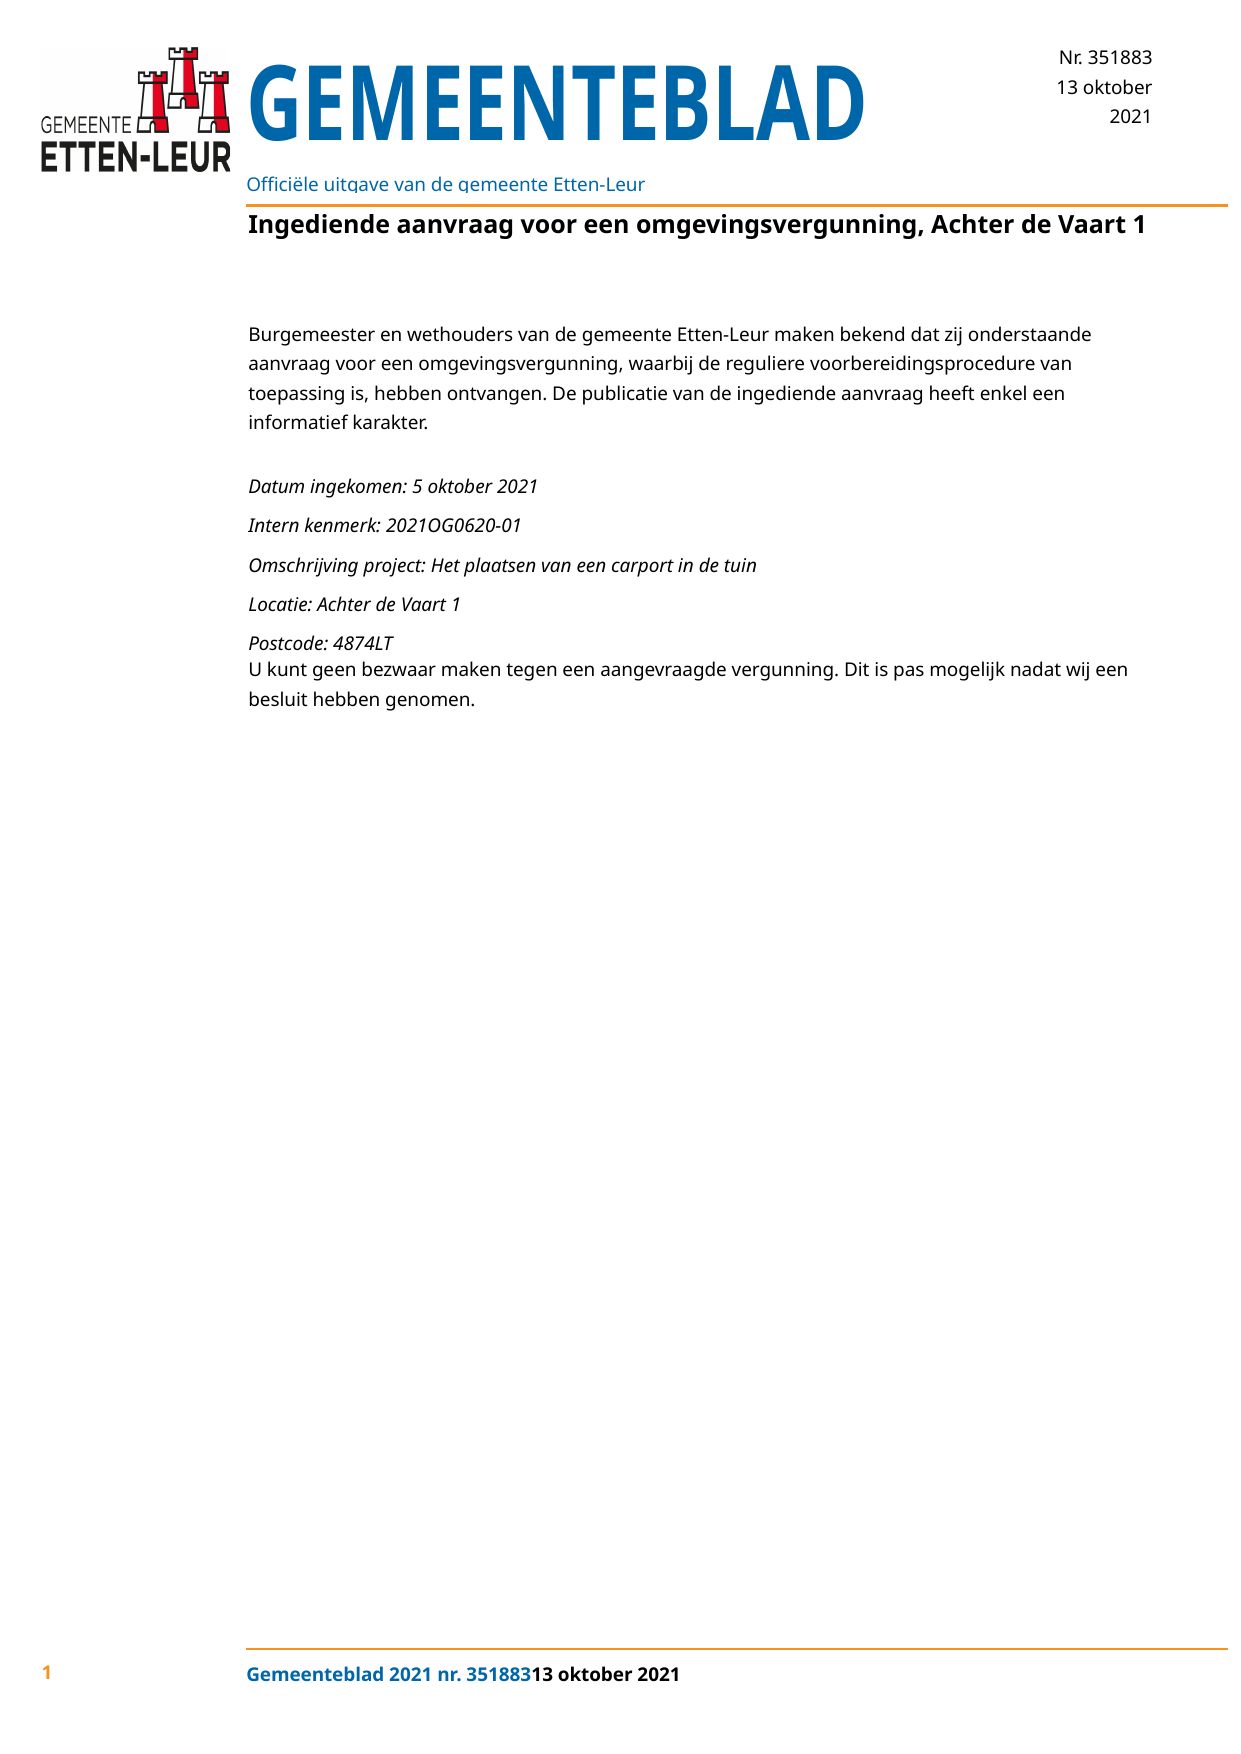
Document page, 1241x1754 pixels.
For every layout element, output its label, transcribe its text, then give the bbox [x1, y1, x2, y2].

picture [41, 47, 231, 172]
text Omschrijving project: Het plaatsen van een carport in de tuin [248, 552, 1152, 578]
text Datum ingekomen: 5 oktober 2021 [248, 473, 1152, 499]
text Ingediende aanvraag voor een omgevingsvergunning, Achter de Vaart 1 [248, 207, 1152, 241]
text Intern kenmerk: 2021OG0620-01 [248, 513, 1152, 538]
text Locatie: Achter de Vaart 1 [248, 591, 1152, 617]
text U kunt geen bezwaar maken tegen een aangevraagde vergunning. Dit is pas mogelijk nadat wij een besluit hebben genomen. [248, 656, 1152, 712]
text Postcode: 4874LT [248, 631, 1152, 656]
text Burgemeester en wethouders van de gemeente Etten-Leur maken bekend dat zij onderstaande aanvraag voor een omgevingsvergunning, waarbij de reguliere voorbereidingsprocedure van toepassing is, hebben ontvangen. De publicatie van de ingediende aanvraag heeft enkel een informatief karakter. [248, 321, 1152, 435]
